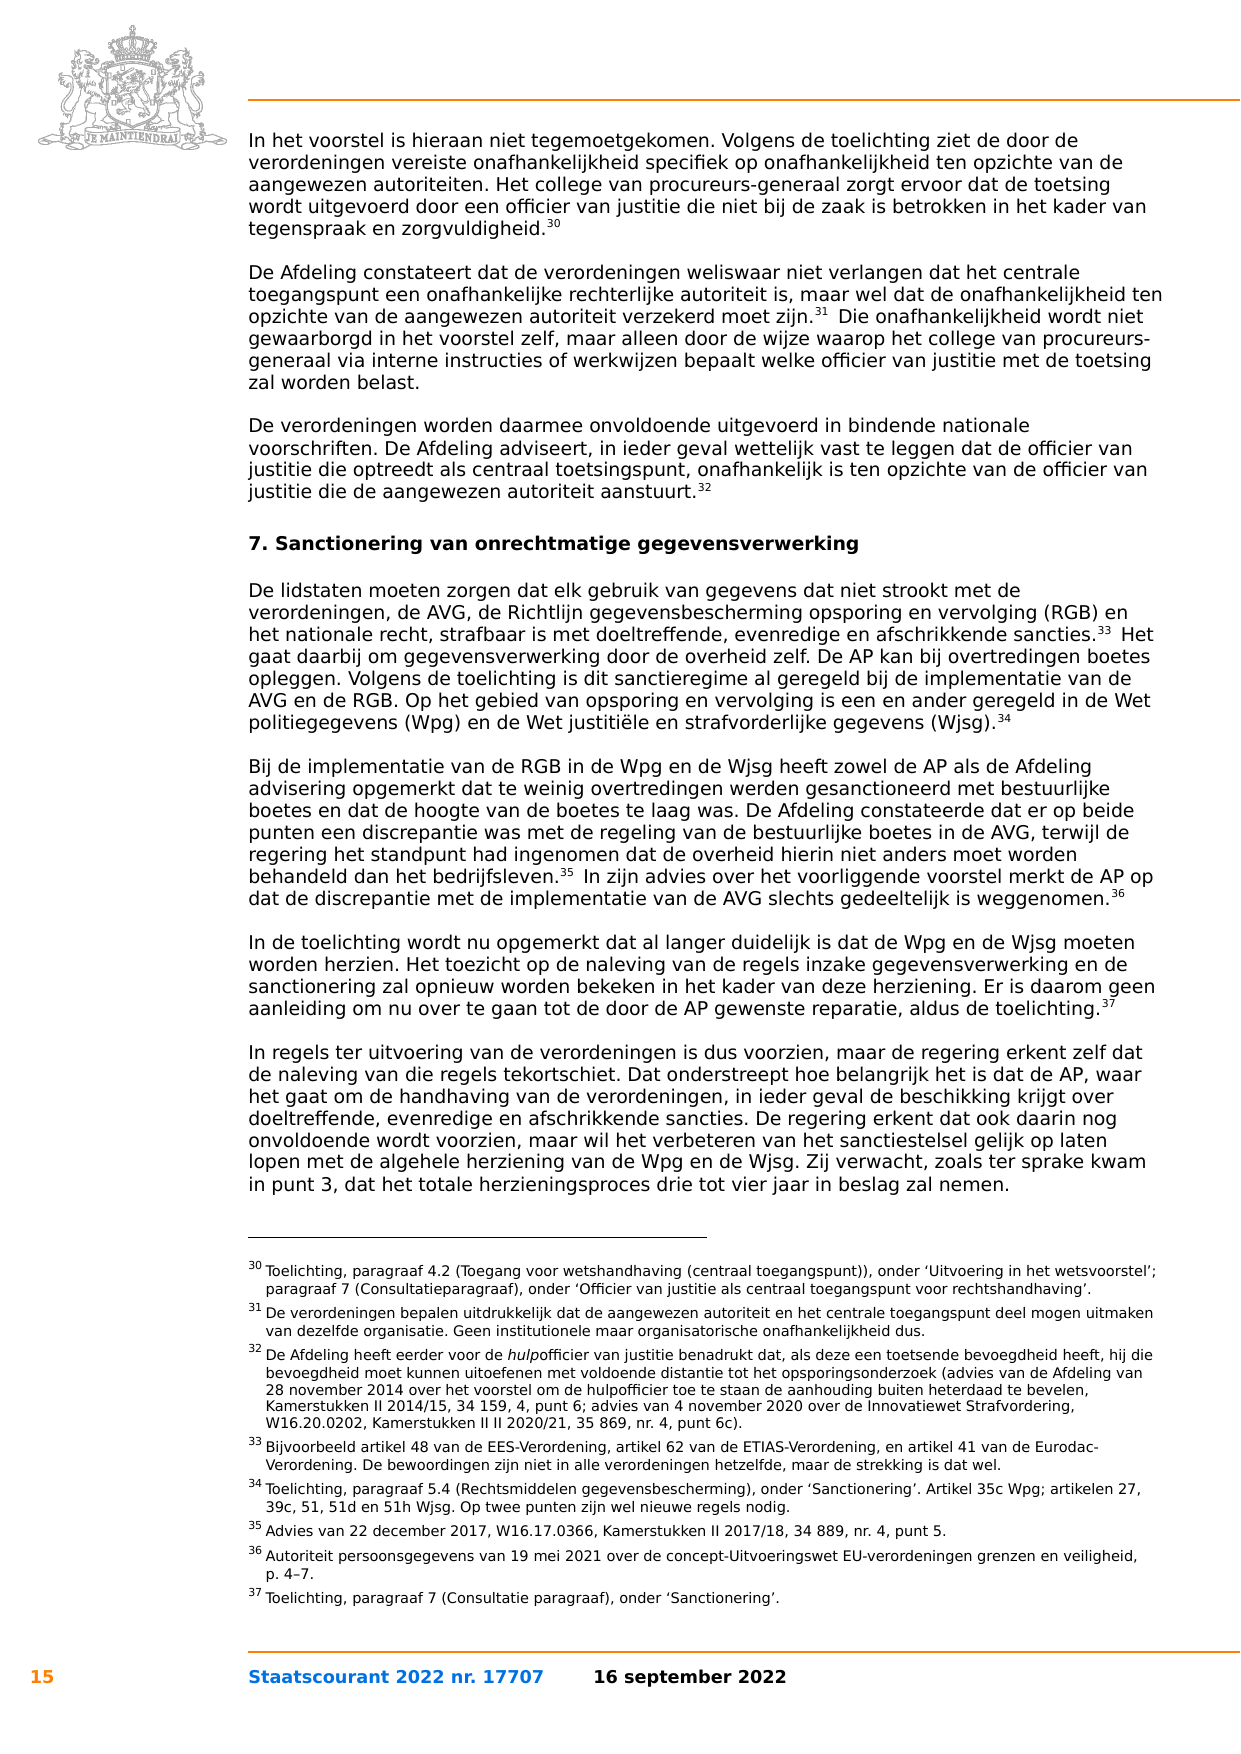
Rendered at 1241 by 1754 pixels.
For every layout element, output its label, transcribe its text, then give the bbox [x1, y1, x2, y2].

text In regels ter uitvoering van de verordeningen is dus voorzien, maar de regering erkent zelf dat de naleving van die regels tekortschiet. Dat onderstreept hoe belangrijk het is dat de AP, waar het gaat om de handhaving van de verordeningen, in ieder geval de beschikking krijgt over doeltreffende, evenredige en afschrikkende sancties. De regering erkent dat ook daarin nog onvoldoende wordt voorzien, maar wil het verbeteren van het sanctiestelsel gelijk op laten lopen met de algehele herziening van de Wpg en de Wjsg. Zij verwacht, zoals ter sprake kwam in punt 3, dat het totale herzieningsproces drie tot vier jaar in beslag zal nemen. [248, 1042, 1163, 1195]
text Bijvoorbeeld artikel 48 van de EES-Verordening, artikel 62 van de ETIAS-Verordening, en artikel 41 van de Eurodac-Verordening. De bewoordingen zijn niet in alle verordeningen hetzelfde, maar de strekking is dat wel. [248, 1435, 1163, 1474]
text De lidstaten moeten zorgen dat elk gebruik van gegevens dat niet strookt met de verordeningen, de AVG, de Richtlijn gegevensbescherming opsporing en vervolging (RGB) en het nationale recht, strafbaar is met doeltreffende, evenredige en afschrikkende sancties. Het gaat daarbij om gegevensverwerking door de overheid zelf. De AP kan bij overtredingen boetes opleggen. Volgens de toelichting is dit sanctieregime al geregeld bij de implementatie van de AVG en de RGB. Op het gebied van opsporing en vervolging is een en ander geregeld in de Wet politiegegevens (Wpg) en de Wet justitiële en strafvorderlijke gegevens (Wjsg). [248, 580, 1163, 734]
text Bij de implementatie van de RGB in de Wpg en de Wjsg heeft zowel de AP als de Afdeling advisering opgemerkt dat te weinig overtredingen werden gesanctioneerd met bestuurlijke boetes en dat de hoogte van de boetes te laag was. De Afdeling constateerde dat er op beide punten een discrepantie was met de regeling van de bestuurlijke boetes in de AVG, terwijl de regering het standpunt had ingenomen dat de overheid hierin niet anders moet worden behandeld dan het bedrijfsleven. In zijn advies over het voorliggende voorstel merkt de AP op dat de discrepantie met de implementatie van de AVG slechts gedeeltelijk is weggenomen. [248, 756, 1163, 910]
subtitle 7. Sanctionering van onrechtmatige gegevensverwerking [248, 533, 1163, 555]
text In de toelichting wordt nu opgemerkt dat al langer duidelijk is dat de Wpg en de Wjsg moeten worden herzien. Het toezicht op de naleving van de regels inzake gegevensverwerking en de sanctionering zal opnieuw worden bekeken in het kader van deze herziening. Er is daarom geen aanleiding om nu over te gaan tot de door de AP gewenste reparatie, aldus de toelichting. [248, 932, 1163, 1020]
text Toelichting, paragraaf 5.4 (Rechtsmiddelen gegevensbescherming), onder ‘Sanctionering’. Artikel 35c Wpg; artikelen 27, 39c, 51, 51d en 51h Wjsg. Op twee punten zijn wel nieuwe regels nodig. [248, 1477, 1163, 1516]
text Toelichting, paragraaf 7 (Consultatie paragraaf), onder ‘Sanctionering’. [248, 1586, 1163, 1608]
text In het voorstel is hieraan niet tegemoetgekomen. Volgens de toelichting ziet de door de verordeningen vereiste onafhankelijkheid specifiek op onafhankelijkheid ten opzichte van de aangewezen autoriteiten. Het college van procureurs-generaal zorgt ervoor dat de toetsing wordt uitgevoerd door een officier van justitie die niet bij de zaak is betrokken in het kader van tegenspraak en zorgvuldigheid. [248, 130, 1163, 240]
picture [38, 25, 227, 150]
text Toelichting, paragraaf 4.2 (Toegang voor wetshandhaving (centraal toegangspunt)), onder ‘Uitvoering in het wetsvoorstel’; paragraaf 7 (Consultatieparagraaf), onder ‘Officier van justitie als centraal toegangspunt voor rechtshandhaving’. [248, 1259, 1163, 1298]
text De Afdeling heeft eerder voor de hulpofficier van justitie benadrukt dat, als deze een toetsende bevoegdheid heeft, hij die bevoegdheid moet kunnen uitoefenen met voldoende distantie tot het opsporingsonderzoek (advies van de Afdeling van 28 november 2014 over het voorstel om de hulpofficier toe te staan de aanhouding buiten heterdaad te bevelen, Kamerstukken II 2014/15, 34 159, 4, punt 6; advies van 4 november 2020 over de Innovatiewet Strafvordering, W16.20.0202, Kamerstukken II II 2020/21, 35 869, nr. 4, punt 6c). [248, 1343, 1163, 1432]
text Advies van 22 december 2017, W16.17.0366, Kamerstukken II 2017/18, 34 889, nr. 4, punt 5. [248, 1519, 1163, 1541]
text De verordeningen worden daarmee onvoldoende uitgevoerd in bindende nationale voorschriften. De Afdeling adviseert, in ieder geval wettelijk vast te leggen dat de officier van justitie die optreedt als centraal toetsingspunt, onafhankelijk is ten opzichte van de officier van justitie die de aangewezen autoriteit aanstuurt. [248, 415, 1163, 503]
text Autoriteit persoonsgegevens van 19 mei 2021 over de concept-Uitvoeringswet EU-verordeningen grenzen en veiligheid, p. 4–7. [248, 1544, 1163, 1583]
text De Afdeling constateert dat de verordeningen weliswaar niet verlangen dat het centrale toegangspunt een onafhankelijke rechterlijke autoriteit is, maar wel dat de onafhankelijkheid ten opzichte van de aangewezen autoriteit verzekerd moet zijn. Die onafhankelijkheid wordt niet gewaarborgd in het voorstel zelf, maar alleen door de wijze waarop het college van procureurs-generaal via interne instructies of werkwijzen bepaalt welke officier van justitie met de toetsing zal worden belast. [248, 262, 1163, 393]
text De verordeningen bepalen uitdrukkelijk dat de aangewezen autoriteit en het centrale toegangspunt deel mogen uitmaken van dezelfde organisatie. Geen institutionele maar organisatorische onafhankelijkheid dus. [248, 1301, 1163, 1340]
